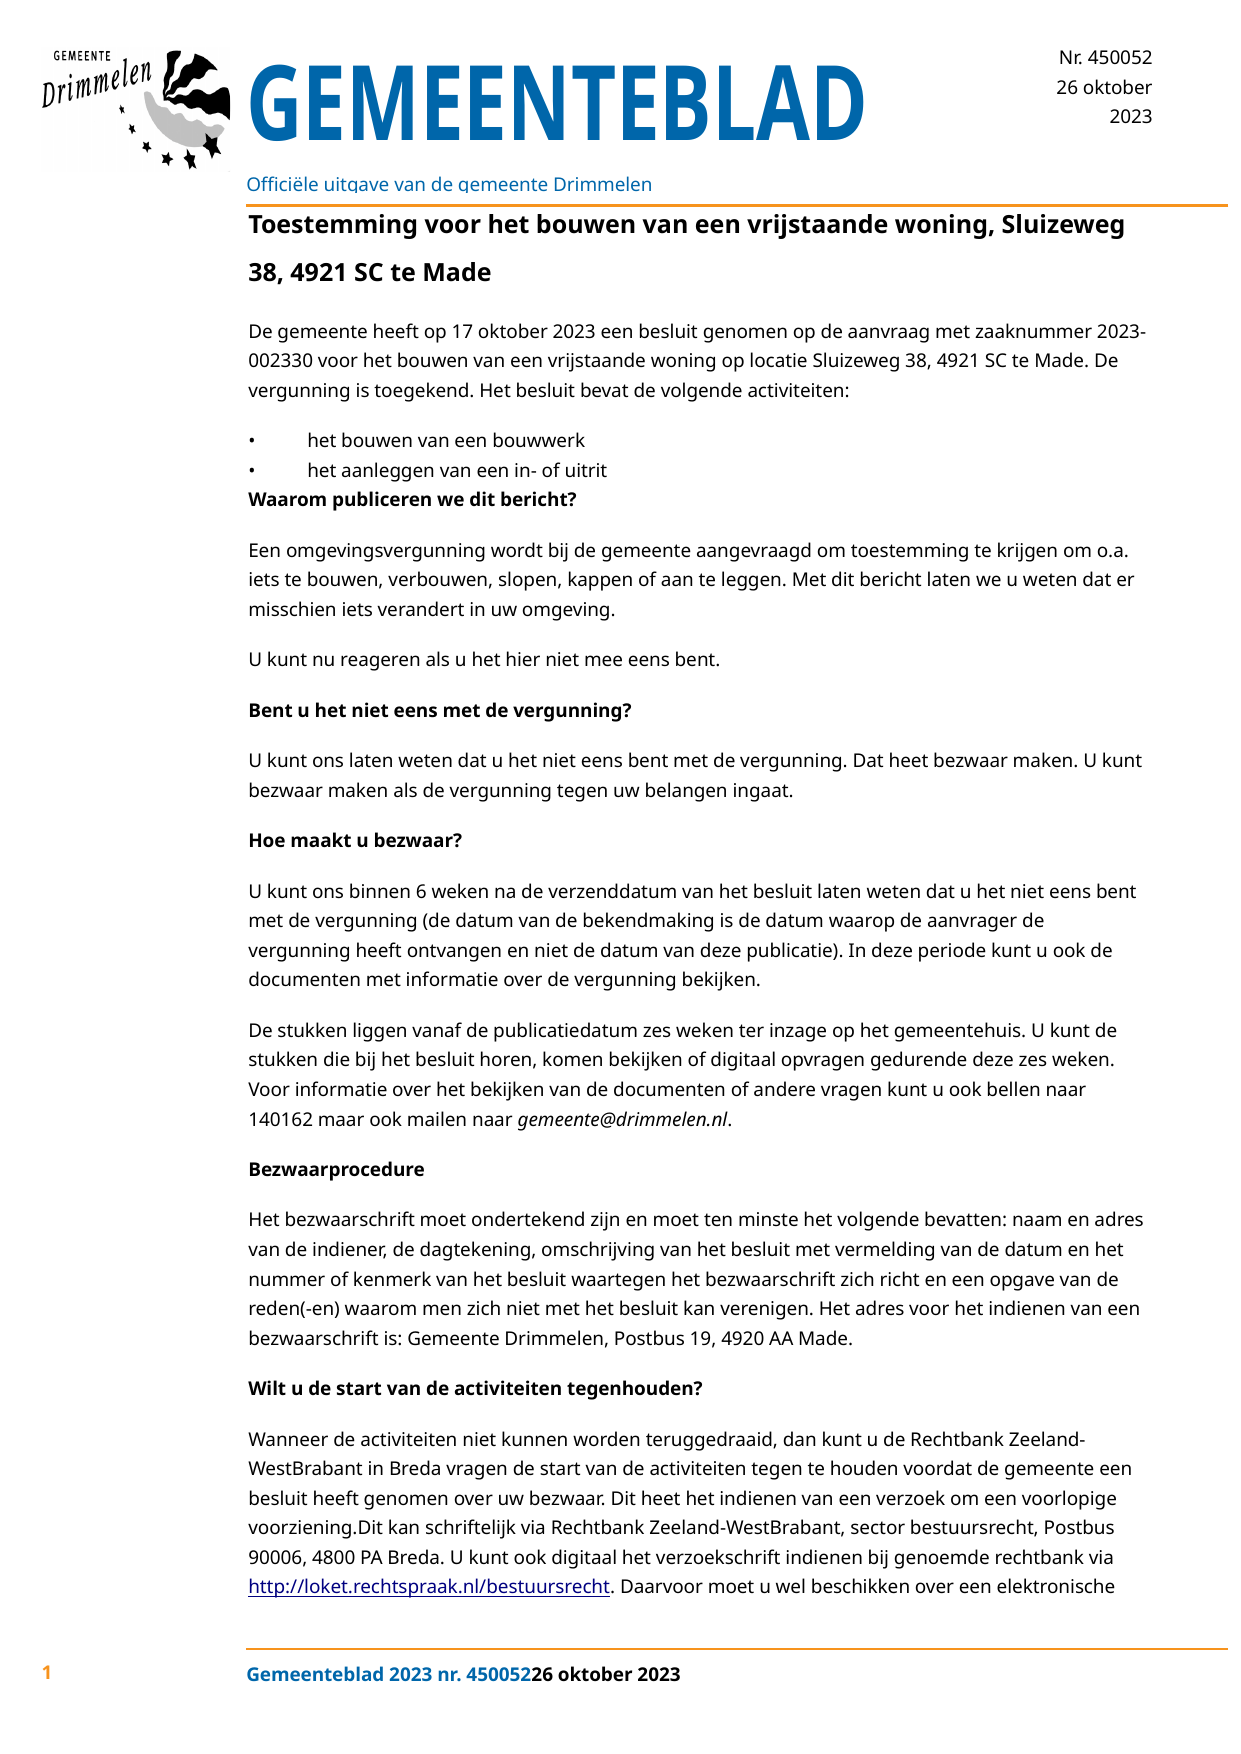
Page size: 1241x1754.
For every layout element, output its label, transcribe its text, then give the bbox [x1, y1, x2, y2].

list het bouwen van een bouwwerk [248, 427, 1152, 453]
text Bent u het niet eens met de vergunning? [248, 697, 1152, 723]
list het aanleggen van een in- of uitrit [248, 457, 1152, 483]
text Het bezwaarschrift moet ondertekend zijn en moet ten minste het volgende bevatten: naam en adres van de indiener, de dagtekening, omschrijving van het besluit met vermelding van de datum en het nummer of kenmerk van het besluit waartegen het bezwaarschrift zich richt en een opgave van de reden(-en) waarom men zich niet met het besluit kan verenigen. Het adres voor het indienen van een bezwaarschrift is: Gemeente Drimmelen, Postbus 19, 4920 AA Made. [248, 1207, 1152, 1351]
text Een omgevingsvergunning wordt bij de gemeente aangevraagd om toestemming te krijgen om o.a. iets te bouwen, verbouwen, slopen, kappen of aan te leggen. Met dit bericht laten we u weten dat er misschien iets verandert in uw omgeving. [248, 537, 1152, 622]
text De gemeente heeft op 17 oktober 2023 een besluit genomen op de aanvraag met zaaknummer 2023-002330 voor het bouwen van een vrijstaande woning op locatie Sluizeweg 38, 4921 SC te Made. De vergunning is toegekend. Het besluit bevat de volgende activiteiten: [248, 318, 1152, 403]
text De stukken liggen vanaf de publicatiedatum zes weken ter inzage op het gemeentehuis. U kunt de stukken die bij het besluit horen, komen bekijken of digitaal opvragen gedurende deze zes weken. Voor informatie over het bekijken van de documenten of andere vragen kunt u ook bellen naar 140162 maar ook mailen naar gemeente@drimmelen.nl. [248, 1017, 1152, 1132]
text Waarom publiceren we dit bericht? [248, 487, 1152, 512]
text Bezwaarprocedure [248, 1156, 1152, 1182]
picture [41, 47, 231, 172]
text U kunt ons laten weten dat u het niet eens bent met de vergunning. Dat heet bezwaar maken. U kunt bezwaar maken als de vergunning tegen uw belangen ingaat. [248, 747, 1152, 803]
text Wanneer de activiteiten niet kunnen worden teruggedraaid, dan kunt u de Rechtbank Zeeland-WestBrabant in Breda vragen de start van de activiteiten tegen te houden voordat de gemeente een besluit heeft genomen over uw bezwaar. Dit heet het indienen van een verzoek om een voorlopige voorziening.Dit kan schriftelijk via Rechtbank Zeeland-WestBrabant, sector bestuursrecht, Postbus 90006, 4800 PA Breda. U kunt ook digitaal het verzoekschrift indienen bij genoemde rechtbank via http://loket.rechtspraak.nl/bestuursrecht. Daarvoor moet u wel beschikken over een elektronische [248, 1426, 1152, 1599]
text U kunt ons binnen 6 weken na de verzenddatum van het besluit laten weten dat u het niet eens bent met de vergunning (de datum van de bekendmaking is de datum waarop de aanvrager de vergunning heeft ontvangen en niet de datum van deze publicatie). In deze periode kunt u ook de documenten met informatie over de vergunning bekijken. [248, 878, 1152, 992]
text Wilt u de start van de activiteiten tegenhouden? [248, 1375, 1152, 1401]
text Toestemming voor het bouwen van een vrijstaande woning, Sluizeweg 38, 4921 SC te Made [248, 207, 1152, 288]
text Hoe maakt u bezwaar? [248, 827, 1152, 853]
text U kunt nu reageren als u het hier niet mee eens bent. [248, 647, 1152, 672]
